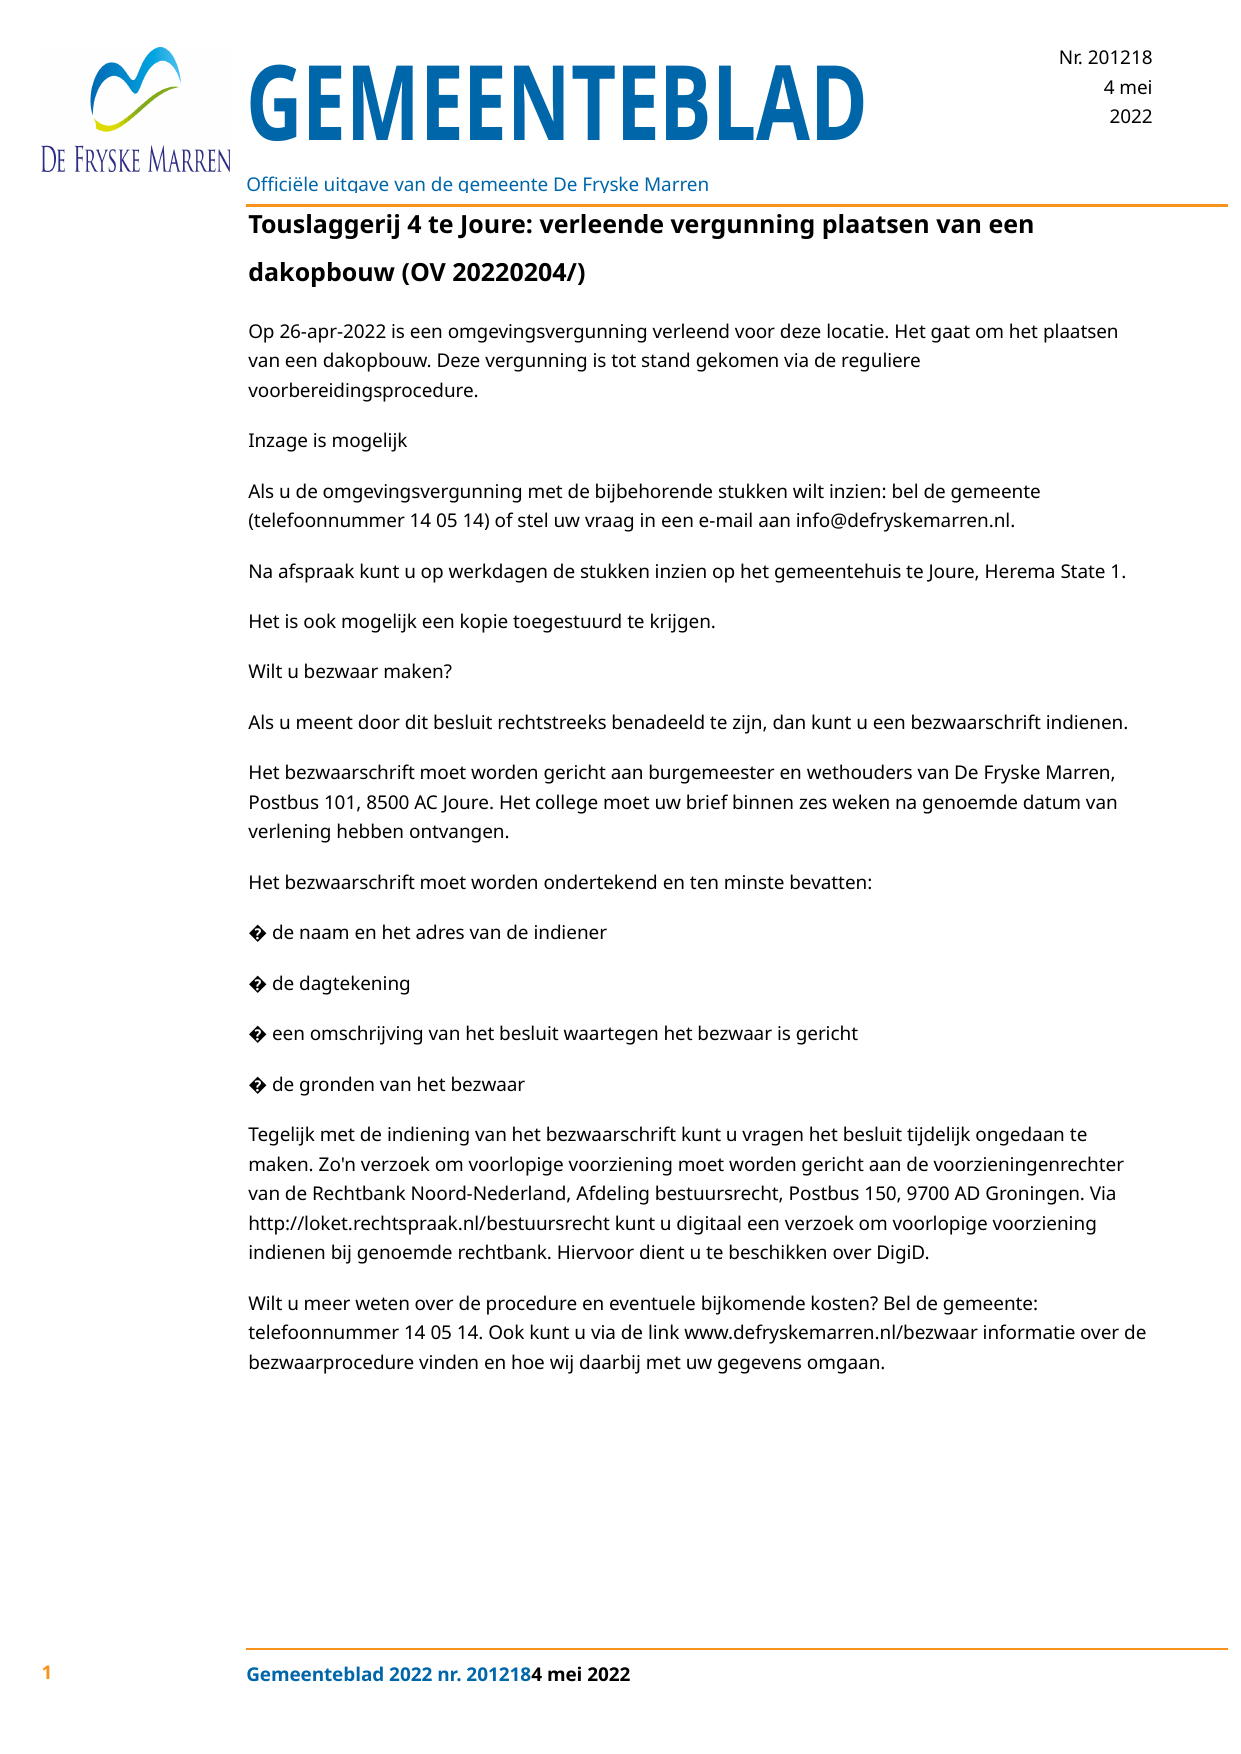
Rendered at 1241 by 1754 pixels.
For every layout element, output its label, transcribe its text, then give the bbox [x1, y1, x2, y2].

text Tegelijk met de indiening van het bezwaarschrift kunt u vragen het besluit tijdelijk ongedaan te maken. Zo'n verzoek om voorlopige voorziening moet worden gericht aan de voorzieningenrechter van de Rechtbank Noord-Nederland, Afdeling bestuursrecht, Postbus 150, 9700 AD Groningen. Via http://loket.rechtspraak.nl/bestuursrecht kunt u digitaal een verzoek om voorlopige voorziening indienen bij genoemde rechtbank. Hiervoor dient u te beschikken over DigiD. [248, 1121, 1152, 1265]
text Wilt u bezwaar maken? [248, 659, 1152, 684]
text Het is ook mogelijk een kopie toegestuurd te krijgen. [248, 608, 1152, 634]
text Na afspraak kunt u op werkdagen de stukken inzien op het gemeentehuis te Joure, Herema State 1. [248, 558, 1152, 584]
text Het bezwaarschrift moet worden ondertekend en ten minste bevatten: [248, 869, 1152, 895]
text Wilt u meer weten over de procedure en eventuele bijkomende kosten? Bel de gemeente: telefoonnummer 14 05 14. Ook kunt u via de link www.defryskemarren.nl/bezwaar informatie over de bezwaarprocedure vinden en hoe wij daarbij met uw gegevens omgaan. [248, 1290, 1152, 1375]
picture [41, 47, 231, 172]
text � de dagtekening [248, 970, 1152, 996]
text � een omschrijving van het besluit waartegen het bezwaar is gericht [248, 1020, 1152, 1046]
text Het bezwaarschrift moet worden gericht aan burgemeester en wethouders van De Fryske Marren, Postbus 101, 8500 AC Joure. Het college moet uw brief binnen zes weken na genoemde datum van verlening hebben ontvangen. [248, 759, 1152, 844]
text Als u de omgevingsvergunning met de bijbehorende stukken wilt inzien: bel de gemeente (telefoonnummer 14 05 14) of stel uw vraag in een e-mail aan info@defryskemarren.nl. [248, 478, 1152, 533]
text Inzage is mogelijk [248, 427, 1152, 453]
text Touslaggerij 4 te Joure: verleende vergunning plaatsen van een dakopbouw (OV 20220204/) [248, 207, 1152, 288]
text � de gronden van het bezwaar [248, 1071, 1152, 1097]
text Op 26-apr-2022 is een omgevingsvergunning verleend voor deze locatie. Het gaat om het plaatsen van een dakopbouw. Deze vergunning is tot stand gekomen via de reguliere voorbereidingsprocedure. [248, 318, 1152, 403]
text � de naam en het adres van de indiener [248, 919, 1152, 945]
text Als u meent door dit besluit rechtstreeks benadeeld te zijn, dan kunt u een bezwaarschrift indienen. [248, 709, 1152, 735]
